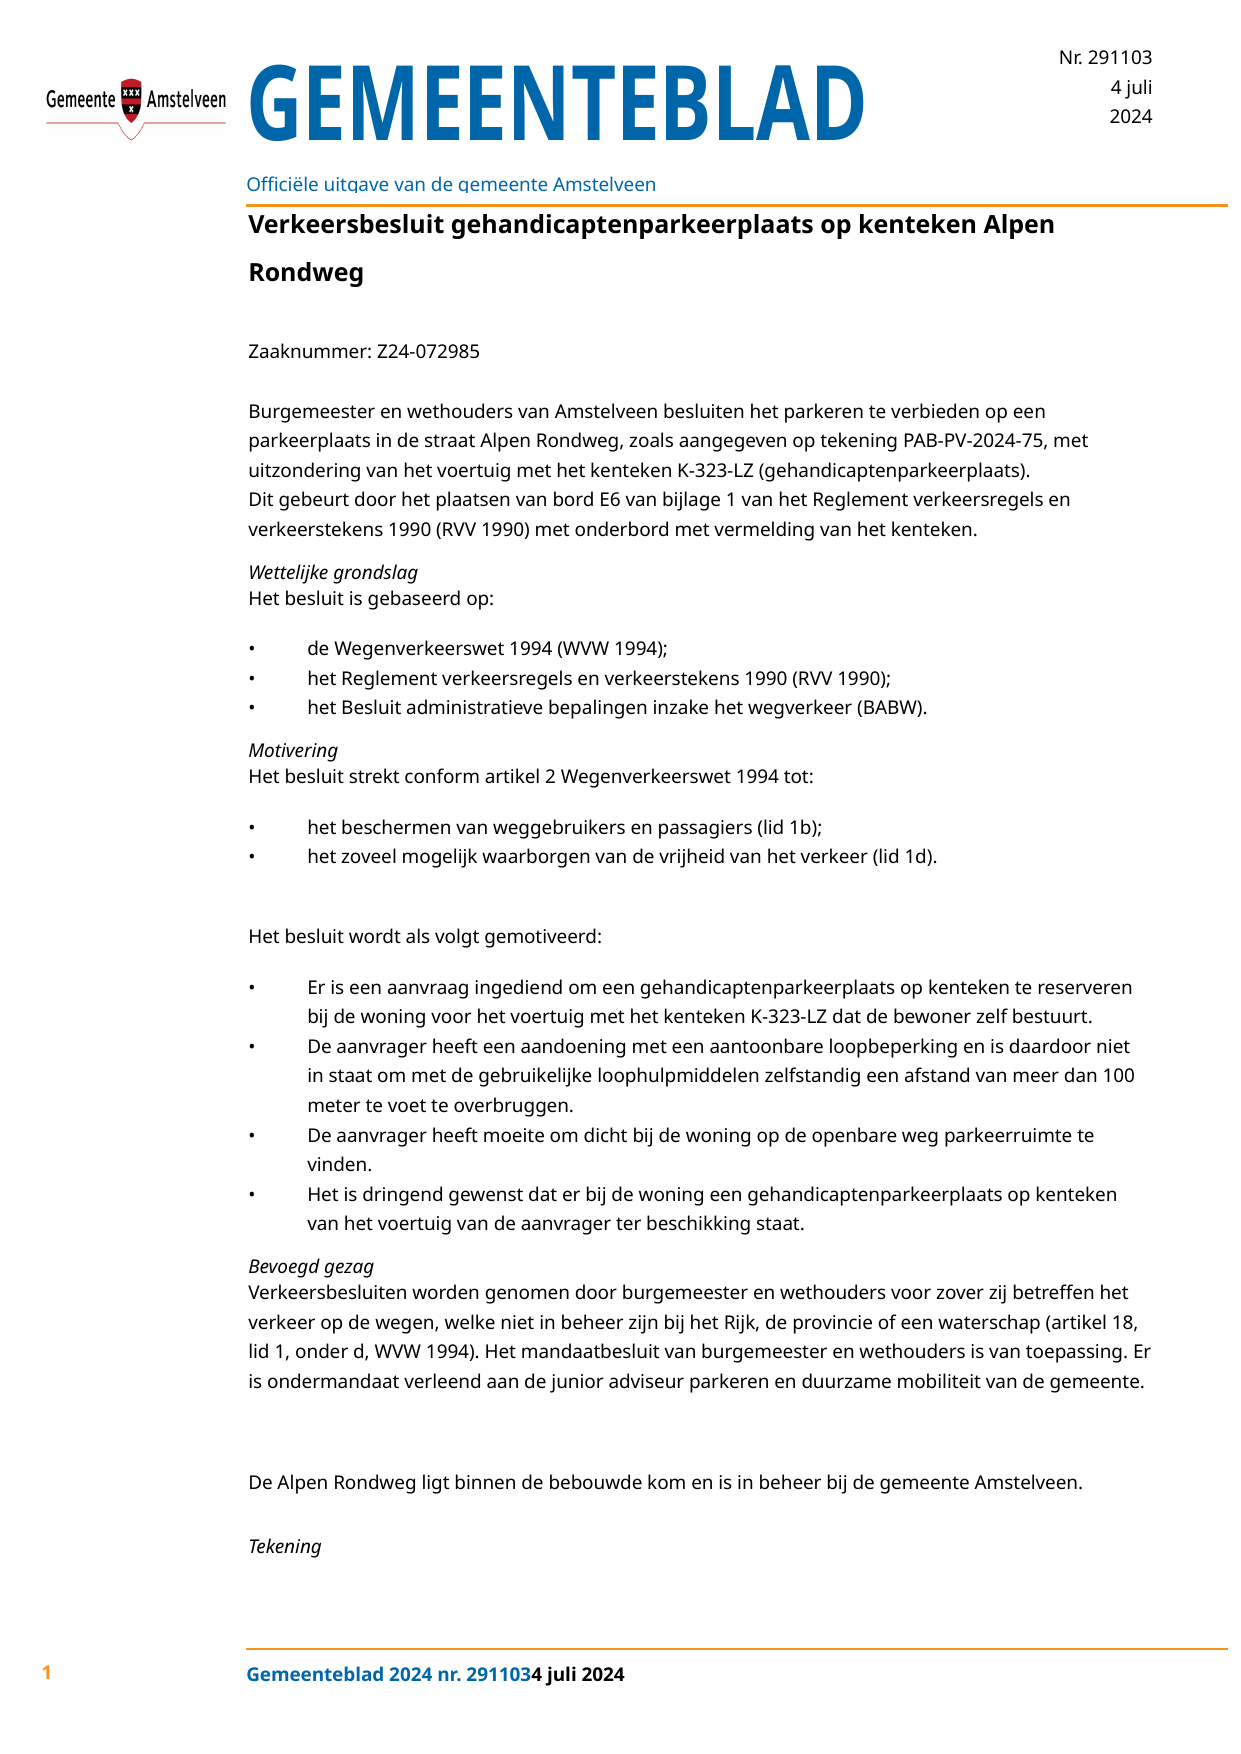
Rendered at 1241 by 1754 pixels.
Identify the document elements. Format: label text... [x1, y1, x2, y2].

text Tekening [248, 1533, 1152, 1559]
list Het is dringend gewenst dat er bij de woning een gehandicaptenparkeerplaats op kenteken van het voertuig van de aanvrager ter beschikking staat. [248, 1181, 1152, 1236]
list De aanvrager heeft een aandoening met een aantoonbare loopbeperking en is daardoor niet in staat om met de gebruikelijke loophulpmiddelen zelfstandig een afstand van meer dan 100 meter te voet te overbruggen. [248, 1033, 1152, 1118]
text Dit gebeurt door het plaatsen van bord E6 van bijlage 1 van het Reglement verkeersregels en verkeerstekens 1990 (RVV 1990) met onderbord met vermelding van het kenteken. [248, 487, 1152, 542]
text Motivering [248, 738, 1152, 763]
text Het besluit strekt conform artikel 2 Wegenverkeerswet 1994 tot: [248, 763, 1152, 789]
text Bevoegd gezag [248, 1254, 1152, 1279]
picture [41, 47, 231, 172]
text Wettelijke grondslag [248, 559, 1152, 585]
text Verkeersbesluit gehandicaptenparkeerplaats op kenteken Alpen Rondweg [248, 207, 1152, 288]
list De aanvrager heeft moeite om dicht bij de woning op de openbare weg parkeerruimte te vinden. [248, 1122, 1152, 1177]
text Zaaknummer: Z24-072985 [248, 339, 1152, 364]
list de Wegenverkeerswet 1994 (WVW 1994); [248, 635, 1152, 661]
list het Besluit administratieve bepalingen inzake het wegverkeer (BABW). [248, 694, 1152, 720]
list het beschermen van weggebruikers en passagiers (lid 1b); [248, 814, 1152, 839]
text Burgemeester en wethouders van Amstelveen besluiten het parkeren te verbieden op een parkeerplaats in de straat Alpen Rondweg, zoals aangegeven op tekening PAB-PV-2024-75, met uitzondering van het voertuig met het kenteken K-323-LZ (gehandicaptenparkeerplaats). [248, 398, 1152, 483]
text De Alpen Rondweg ligt binnen de bebouwde kom en is in beheer bij de gemeente Amstelveen. [248, 1469, 1152, 1495]
text Het besluit wordt als volgt gemotiveerd: [248, 923, 1152, 949]
list het Reglement verkeersregels en verkeerstekens 1990 (RVV 1990); [248, 665, 1152, 691]
list Er is een aanvraag ingediend om een gehandicaptenparkeerplaats op kenteken te reserveren bij de woning voor het voertuig met het kenteken K-323-LZ dat de bewoner zelf bestuurt. [248, 974, 1152, 1029]
list het zoveel mogelijk waarborgen van de vrijheid van het verkeer (lid 1d). [248, 843, 1152, 869]
text Het besluit is gebaseerd op: [248, 585, 1152, 611]
text Verkeersbesluiten worden genomen door burgemeester en wethouders voor zover zij betreffen het verkeer op de wegen, welke niet in beheer zijn bij het Rijk, de provincie of een waterschap (artikel 18, lid 1, onder d, WVW 1994). Het mandaatbesluit van burgemeester en wethouders is van toepassing. Er is ondermandaat verleend aan de junior adviseur parkeren en duurzame mobiliteit van de gemeente. [248, 1279, 1152, 1394]
